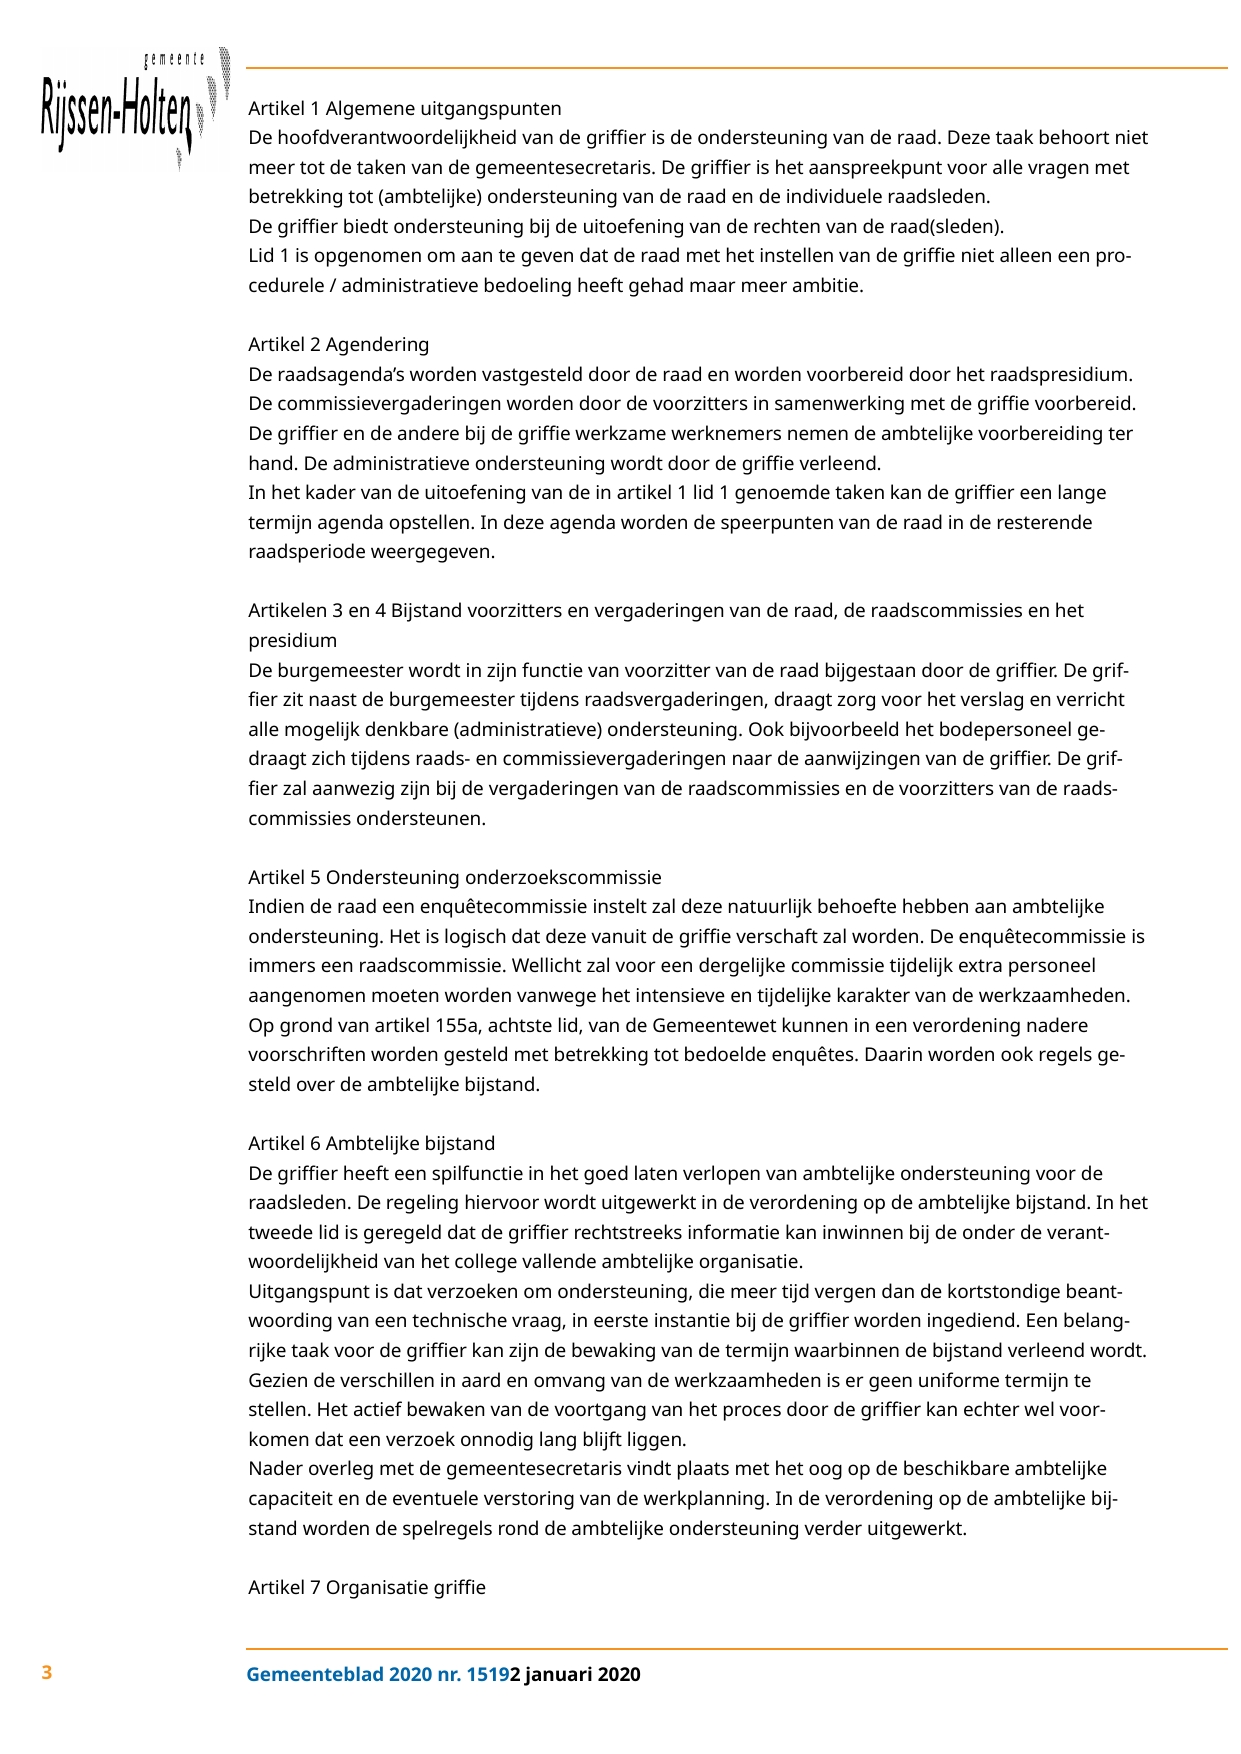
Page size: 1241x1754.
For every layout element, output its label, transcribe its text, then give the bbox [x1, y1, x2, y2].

text Indien de raad een enquêtecommissie instelt zal deze natuurlijk behoefte hebben aan ambtelijke ondersteuning. Het is logisch dat deze vanuit de griffie verschaft zal worden. De enquêtecommissie is immers een raadscommissie. Wellicht zal voor een dergelijke commissie tijdelijk extra personeel aangenomen moeten worden vanwege het intensieve en tijdelijke karakter van de werkzaamheden. Op grond van artikel 155a, achtste lid, van de Gemeentewet kunnen in een verordening nadere voorschriften worden gesteld met betrekking tot bedoelde enquêtes. Daarin worden ook regels ge-steld over de ambtelijke bijstand. [248, 893, 1152, 1097]
text Nader overleg met de gemeentesecretaris vindt plaats met het oog op de beschikbare ambtelijke capaciteit en de eventuele verstoring van de werkplanning. In de verordening op de ambtelijke bij-stand worden de spelregels rond de ambtelijke ondersteuning verder uitgewerkt. [248, 1456, 1152, 1541]
text De raadsagenda’s worden vastgesteld door de raad en worden voorbereid door het raadspresidium. De commissievergaderingen worden door de voorzitters in samenwerking met de griffie voorbereid. De griffier en de andere bij de griffie werkzame werknemers nemen de ambtelijke voorbereiding ter hand. De administratieve ondersteuning wordt door de griffie verleend. [248, 361, 1152, 476]
text De burgemeester wordt in zijn functie van voorzitter van de raad bijgestaan door de griffier. De grif-fier zit naast de burgemeester tijdens raadsvergaderingen, draagt zorg voor het verslag en verricht alle mogelijk denkbare (administratieve) ondersteuning. Ook bijvoorbeeld het bodepersoneel ge-draagt zich tijdens raads- en commissievergaderingen naar de aanwijzingen van de griffier. De grif-fier zal aanwezig zijn bij de vergaderingen van de raadscommissies en de voorzitters van de raads-commissies ondersteunen. [248, 657, 1152, 831]
text De hoofdverantwoordelijkheid van de griffier is de ondersteuning van de raad. Deze taak behoort niet meer tot de taken van de gemeentesecretaris. De griffier is het aanspreekpunt voor alle vragen met betrekking tot (ambtelijke) ondersteuning van de raad en de individuele raadsleden. [248, 124, 1152, 209]
text In het kader van de uitoefening van de in artikel 1 lid 1 genoemde taken kan de griffier een lange termijn agenda opstellen. In deze agenda worden de speerpunten van de raad in de resterende raadsperiode weergegeven. [248, 479, 1152, 564]
picture [41, 47, 231, 172]
text Artikel 5 Ondersteuning onderzoekscommissie [248, 864, 1152, 890]
text De griffier heeft een spilfunctie in het goed laten verlopen van ambtelijke ondersteuning voor de raadsleden. De regeling hiervoor wordt uitgewerkt in de verordening op de ambtelijke bijstand. In het tweede lid is geregeld dat de griffier rechtstreeks informatie kan inwinnen bij de onder de verant-woordelijkheid van het college vallende ambtelijke organisatie. [248, 1160, 1152, 1274]
text Uitgangspunt is dat verzoeken om ondersteuning, die meer tijd vergen dan de kortstondige beant-woording van een technische vraag, in eerste instantie bij de griffier worden ingediend. Een belang-rijke taak voor de griffier kan zijn de bewaking van de termijn waarbinnen de bijstand verleend wordt. Gezien de verschillen in aard en omvang van de werkzaamheden is er geen uniforme termijn te stellen. Het actief bewaken van de voortgang van het proces door de griffier kan echter wel voor-komen dat een verzoek onnodig lang blijft liggen. [248, 1278, 1152, 1452]
text De griffier biedt ondersteuning bij de uitoefening van de rechten van de raad(sleden). [248, 213, 1152, 239]
text Artikelen 3 en 4 Bijstand voorzitters en vergaderingen van de raad, de raadscommissies en het presidium [248, 598, 1152, 653]
text Artikel 7 Organisatie griffie [248, 1574, 1152, 1600]
text Lid 1 is opgenomen om aan te geven dat de raad met het instellen van de griffie niet alleen een pro-cedurele / administratieve bedoeling heeft gehad maar meer ambitie. [248, 243, 1152, 298]
text Artikel 6 Ambtelijke bijstand [248, 1130, 1152, 1156]
text Artikel 1 Algemene uitgangspunten [248, 95, 1152, 121]
text Artikel 2 Agendering [248, 331, 1152, 357]
